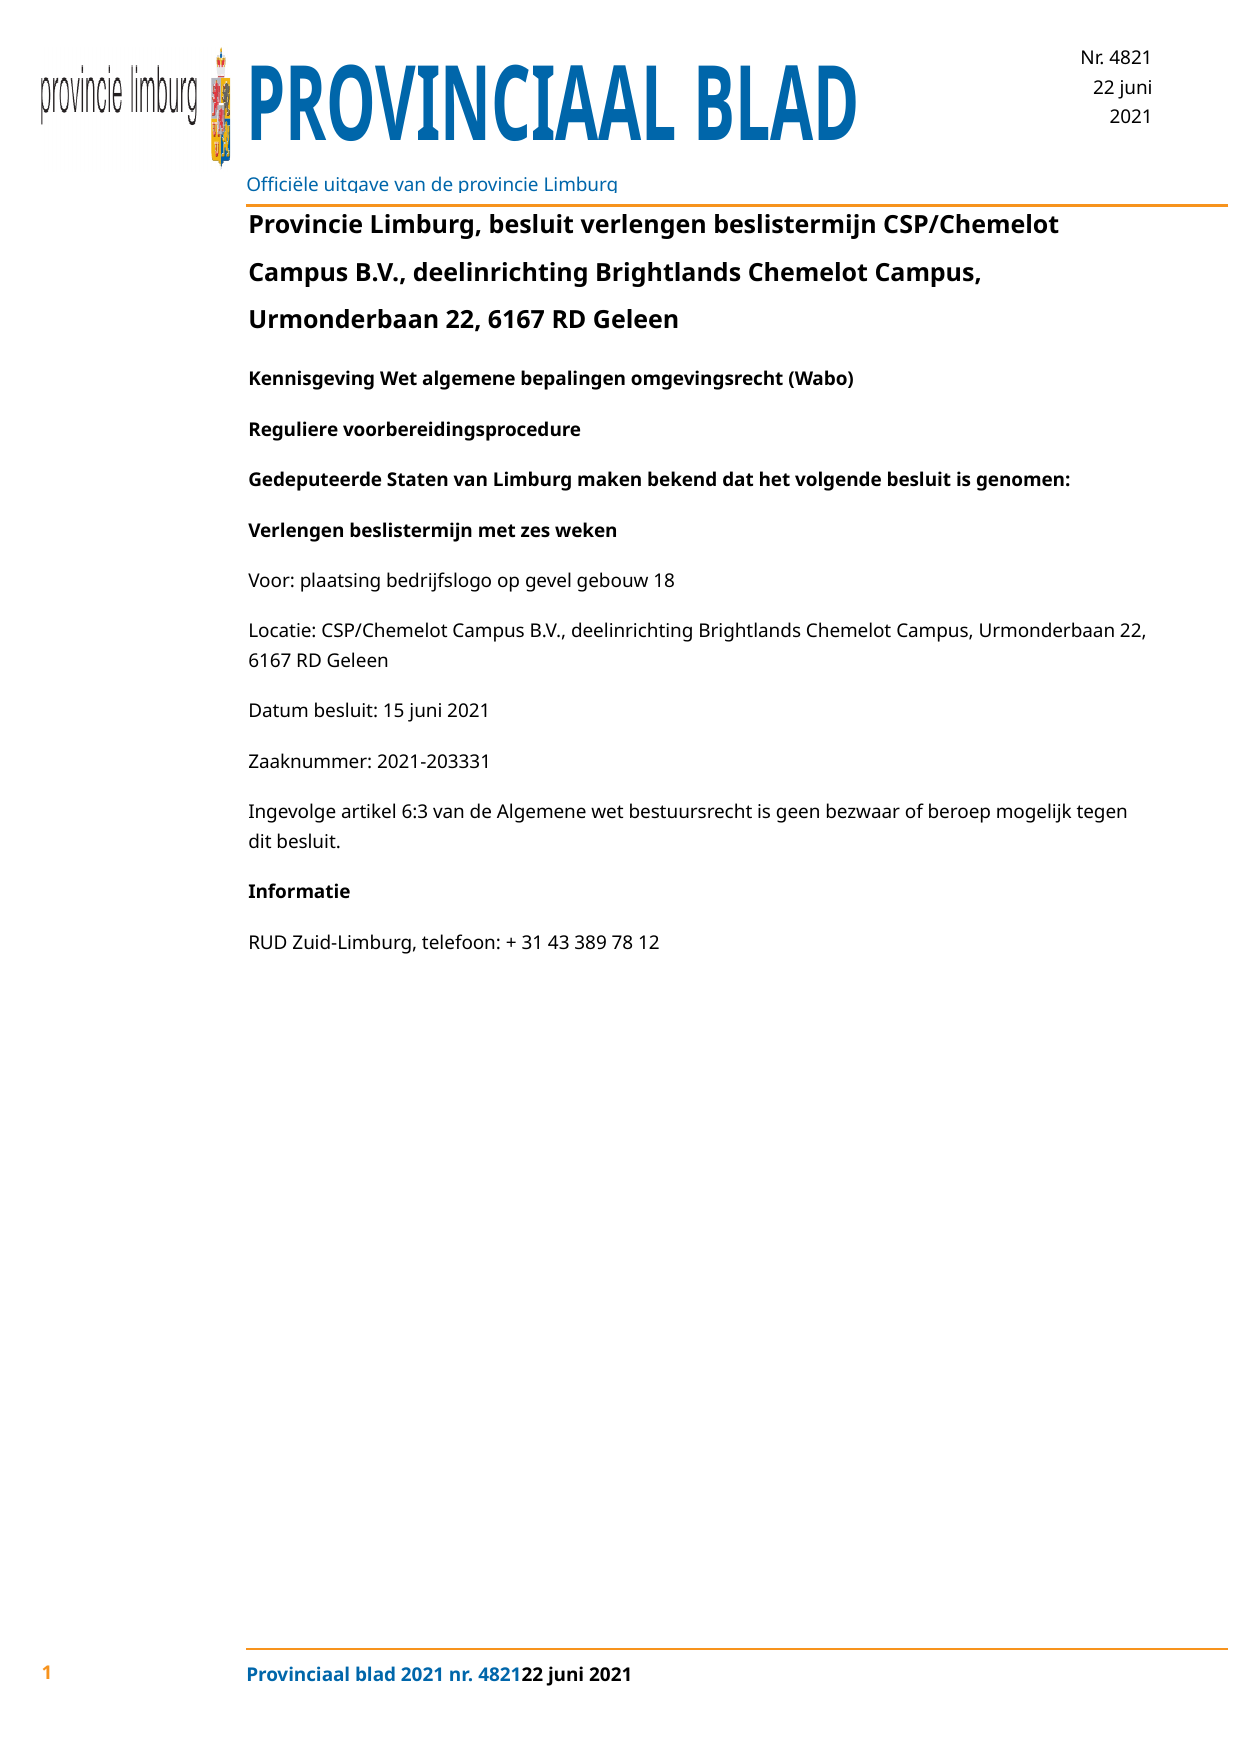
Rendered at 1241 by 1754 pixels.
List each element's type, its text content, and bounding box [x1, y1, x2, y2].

text Provincie Limburg, besluit verlengen beslistermijn CSP/Chemelot Campus B.V., deelinrichting Brightlands Chemelot Campus, Urmonderbaan 22, 6167 RD Geleen [248, 207, 1152, 336]
text Kennisgeving Wet algemene bepalingen omgevingsrecht (Wabo) [248, 366, 1152, 391]
text Datum besluit: 15 juni 2021 [248, 698, 1152, 723]
text Verlengen beslistermijn met zes weken [248, 517, 1152, 542]
text Informatie [248, 878, 1152, 904]
text RUD Zuid-Limburg, telefoon: + 31 43 389 78 12 [248, 929, 1152, 954]
text Gedeputeerde Staten van Limburg maken bekend dat het volgende besluit is genomen: [248, 466, 1152, 492]
text Locatie: CSP/Chemelot Campus B.V., deelinrichting Brightlands Chemelot Campus, Urmonderbaan 22, 6167 RD Geleen [248, 618, 1152, 673]
text Reguliere voorbereidingsprocedure [248, 416, 1152, 442]
text Ingevolge artikel 6:3 van de Algemene wet bestuursrecht is geen bezwaar of beroep mogelijk tegen dit besluit. [248, 798, 1152, 854]
picture [41, 47, 231, 172]
text Voor: plaatsing bedrijfslogo op gevel gebouw 18 [248, 567, 1152, 593]
text Zaaknummer: 2021-203331 [248, 748, 1152, 774]
